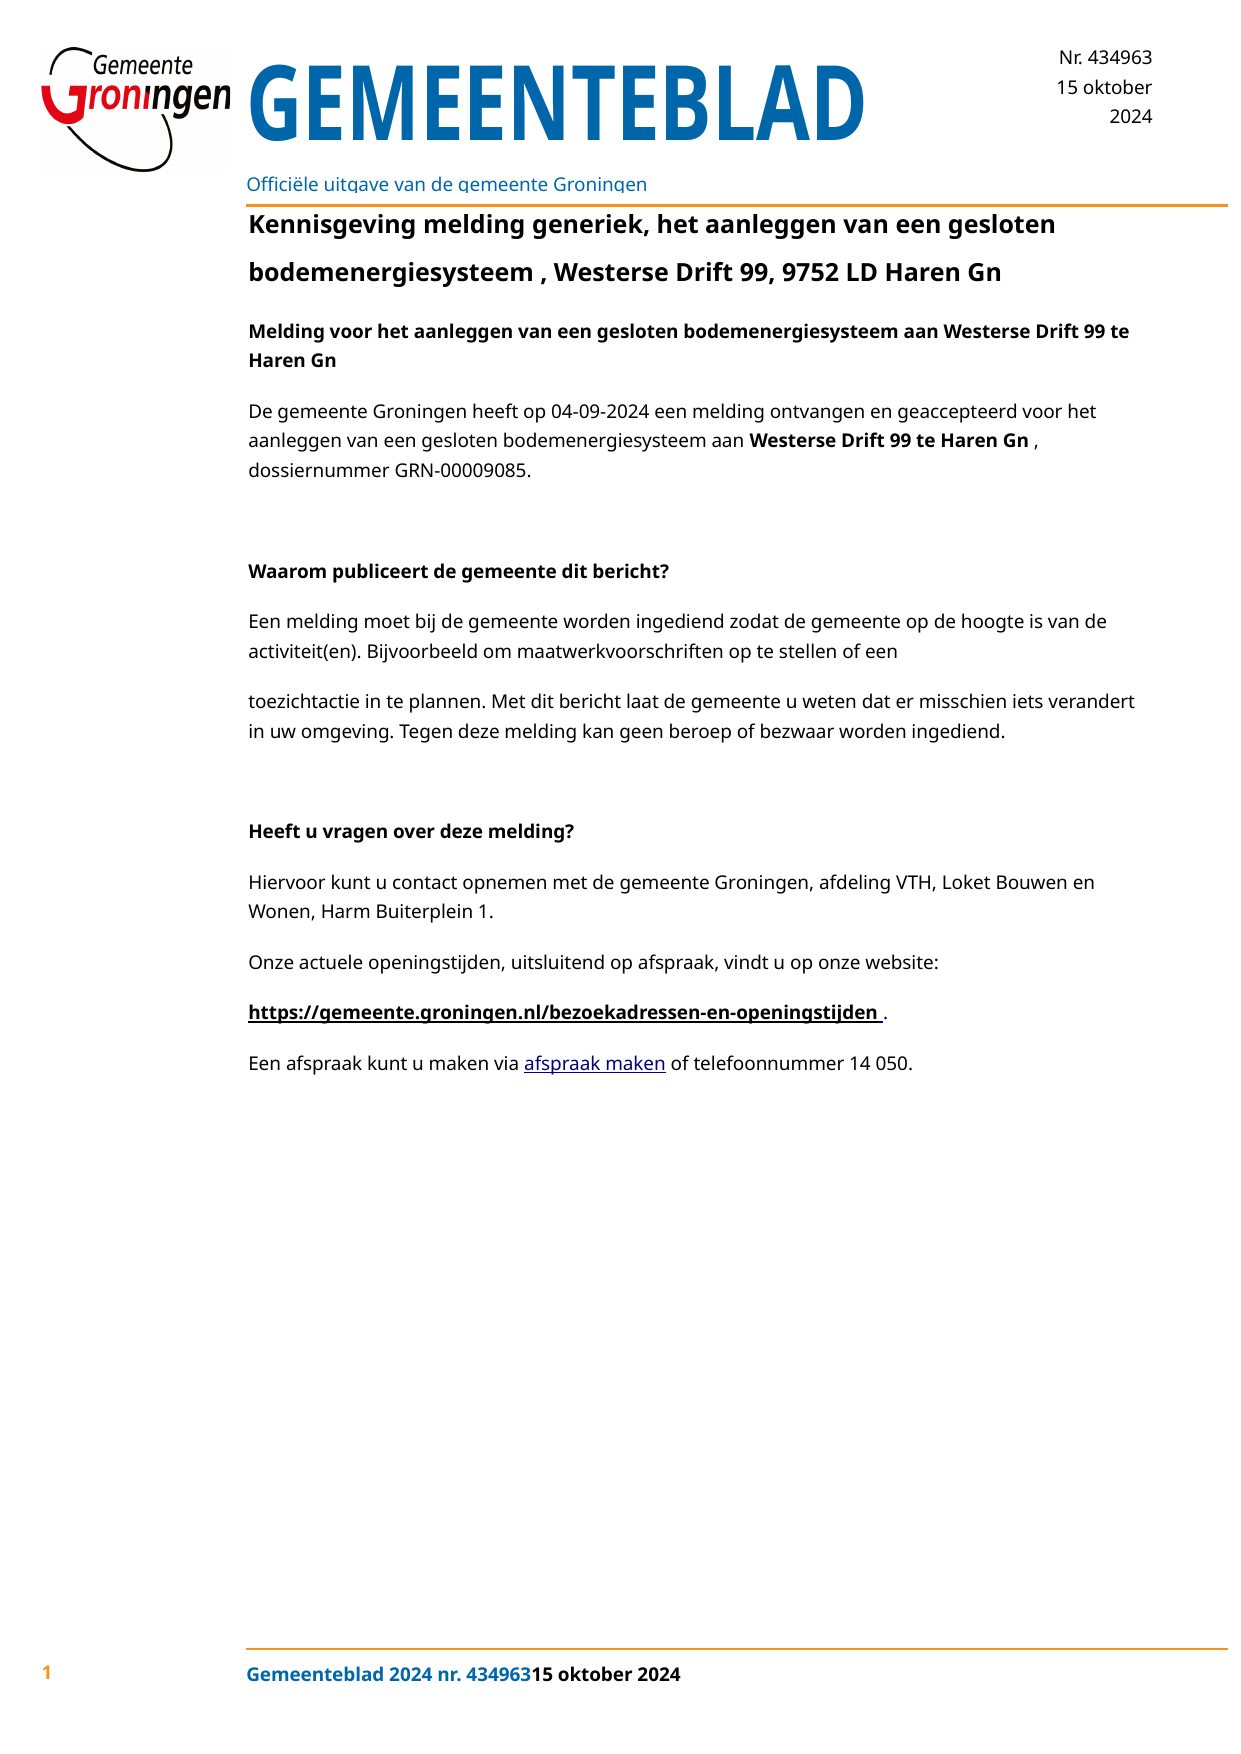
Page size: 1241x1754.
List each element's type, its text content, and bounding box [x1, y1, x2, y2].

text Melding voor het aanleggen van een gesloten bodemenergiesysteem aan Westerse Drift 99 te Haren Gn [248, 318, 1152, 373]
text Een afspraak kunt u maken via afspraak maken of telefoonnummer 14 050. [248, 1050, 1152, 1076]
picture [41, 47, 231, 172]
text Onze actuele openingstijden, uitsluitend op afspraak, vindt u op onze website: [248, 949, 1152, 975]
text Een melding moet bij de gemeente worden ingediend zodat de gemeente op de hoogte is van de activiteit(en). Bijvoorbeeld om maatwerkvoorschriften op te stellen of een [248, 608, 1152, 664]
text Hiervoor kunt u contact opnemen met de gemeente Groningen, afdeling VTH, Loket Bouwen en Wonen, Harm Buiterplein 1. [248, 869, 1152, 924]
text Kennisgeving melding generiek, het aanleggen van een gesloten bodemenergiesysteem , Westerse Drift 99, 9752 LD Haren Gn [248, 207, 1152, 288]
text toezichtactie in te plannen. Met dit bericht laat de gemeente u weten dat er misschien iets verandert in uw omgeving. Tegen deze melding kan geen beroep of bezwaar worden ingediend. [248, 688, 1152, 744]
text Heeft u vragen over deze melding? [248, 819, 1152, 844]
text Waarom publiceert de gemeente dit bericht? [248, 558, 1152, 584]
text De gemeente Groningen heeft op 04-09-2024 een melding ontvangen en geaccepteerd voor het aanleggen van een gesloten bodemenergiesysteem aan Westerse Drift 99 te Haren Gn , dossiernummer GRN-00009085. [248, 398, 1152, 483]
text https://gemeente.groningen.nl/bezoekadressen-en-openingstijden . [248, 999, 1152, 1025]
